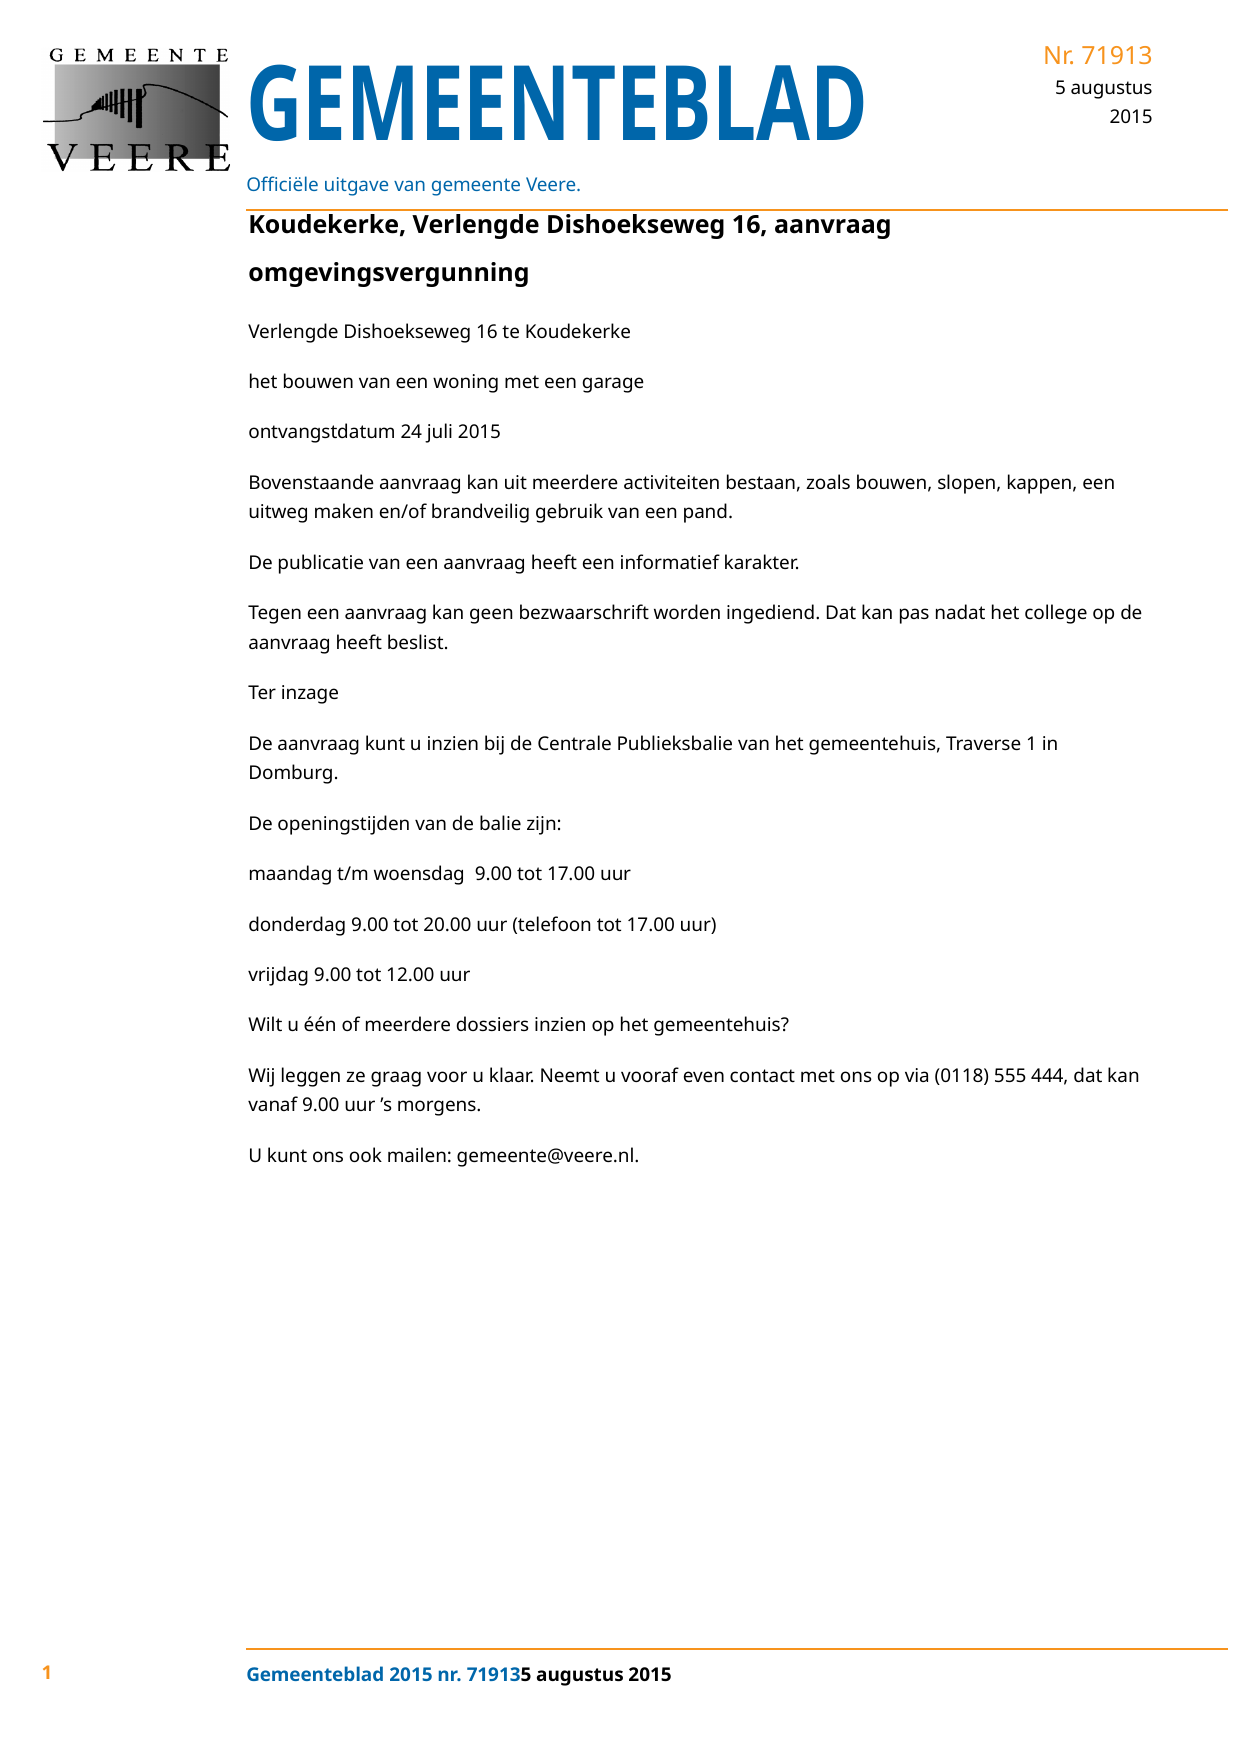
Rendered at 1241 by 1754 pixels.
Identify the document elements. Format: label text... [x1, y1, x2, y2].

text het bouwen van een woning met een garage [248, 368, 1152, 394]
text vrijdag 9.00 tot 12.00 uur [248, 961, 1152, 987]
text Verlengde Dishoekseweg 16 te Koudekerke [248, 318, 1152, 344]
text De aanvraag kunt u inzien bij de Centrale Publieksbalie van het gemeentehuis, Traverse 1 in Domburg. [248, 730, 1152, 785]
text Tegen een aanvraag kan geen bezwaarschrift worden ingediend. Dat kan pas nadat het college op de aanvraag heeft beslist. [248, 599, 1152, 655]
text De publicatie van een aanvraag heeft een informatief karakter. [248, 549, 1152, 575]
text Wilt u één of meerdere dossiers inzien op het gemeentehuis? [248, 1012, 1152, 1037]
text De openingstijden van de balie zijn: [248, 810, 1152, 836]
text maandag t/m woensdag 9.00 tot 17.00 uur [248, 860, 1152, 886]
text Bovenstaande aanvraag kan uit meerdere activiteiten bestaan, zoals bouwen, slopen, kappen, een uitweg maken en/of brandveilig gebruik van een pand. [248, 469, 1152, 524]
text Ter inzage [248, 679, 1152, 705]
text ontvangstdatum 24 juli 2015 [248, 419, 1152, 444]
picture [41, 47, 231, 172]
text Wij leggen ze graag voor u klaar. Neemt u vooraf even contact met ons op via (0118) 555 444, dat kan vanaf 9.00 uur ’s morgens. [248, 1062, 1152, 1117]
text donderdag 9.00 tot 20.00 uur (telefoon tot 17.00 uur) [248, 911, 1152, 937]
text Koudekerke, Verlengde Dishoekseweg 16, aanvraag omgevingsvergunning [248, 211, 1152, 288]
text U kunt ons ook mailen: gemeente@veere.nl. [248, 1142, 1152, 1168]
